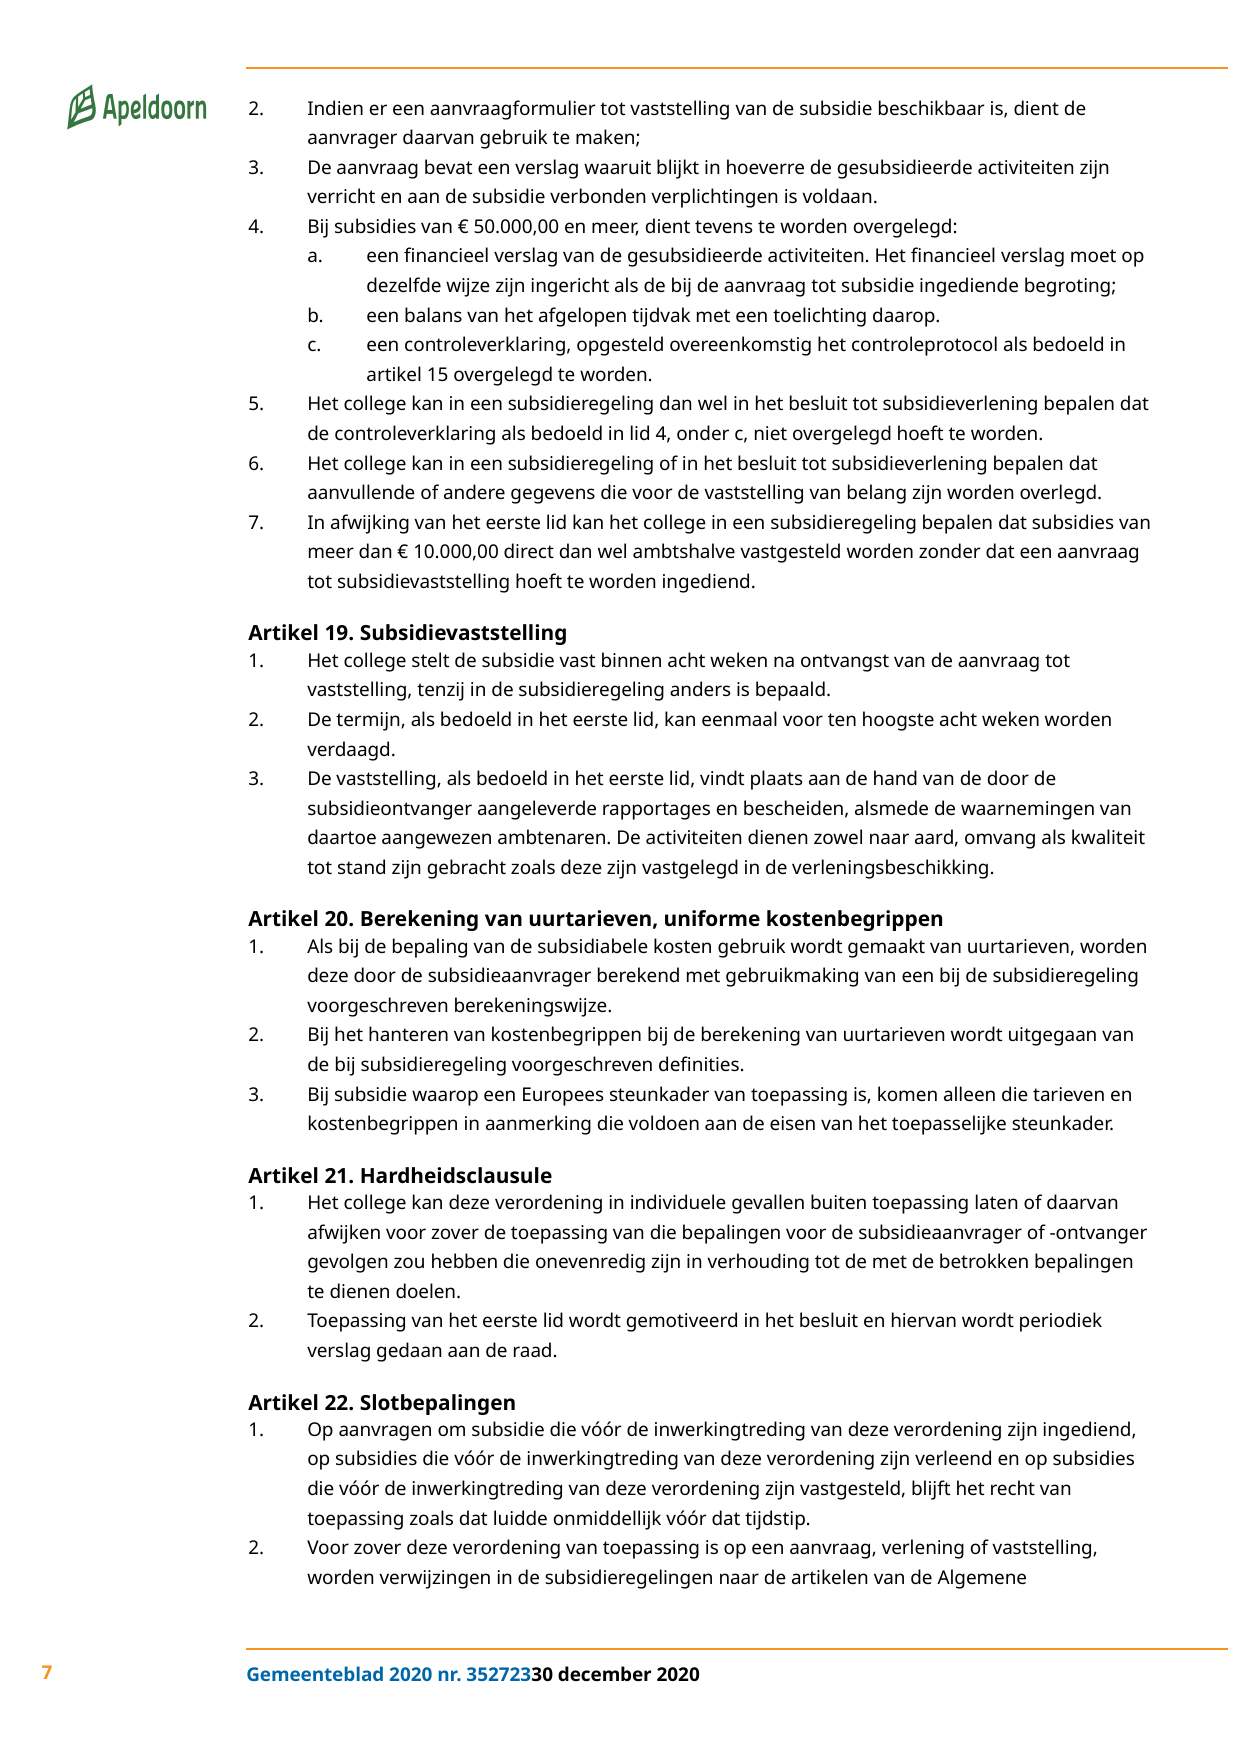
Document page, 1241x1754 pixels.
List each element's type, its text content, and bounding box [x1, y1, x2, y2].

list Als bij de bepaling van de subsidiabele kosten gebruik wordt gemaakt van uurtarieven, worden deze door de subsidieaanvrager berekend met gebruikmaking van een bij de subsidieregeling voorgeschreven berekeningswijze. [248, 933, 1152, 1018]
text Artikel 22. Slotbepalingen [248, 1388, 1152, 1416]
list De aanvraag bevat een verslag waaruit blijkt in hoeverre de gesubsidieerde activiteiten zijn verricht en aan de subsidie verbonden verplichtingen is voldaan. [248, 154, 1152, 209]
list een financieel verslag van de gesubsidieerde activiteiten. Het financieel verslag moet op dezelfde wijze zijn ingericht als de bij de aanvraag tot subsidie ingediende begroting; [307, 243, 1152, 298]
list Het college kan in een subsidieregeling dan wel in het besluit tot subsidieverlening bepalen dat de controleverklaring als bedoeld in lid 4, onder c, niet overgelegd hoeft te worden. [248, 391, 1152, 446]
list Het college kan in een subsidieregeling of in het besluit tot subsidieverlening bepalen dat aanvullende of andere gegevens die voor de vaststelling van belang zijn worden overlegd. [248, 450, 1152, 505]
text Artikel 21. Hardheidsclausule [248, 1161, 1152, 1189]
list De termijn, als bedoeld in het eerste lid, kan eenmaal voor ten hoogste acht weken worden verdaagd. [248, 706, 1152, 761]
text Artikel 19. Subsidievaststelling [248, 618, 1152, 647]
list Indien er een aanvraagformulier tot vaststelling van de subsidie beschikbaar is, dient de aanvrager daarvan gebruik te maken; [248, 95, 1152, 150]
list Bij subsidies van € 50.000,00 en meer, dient tevens te worden overgelegd: [248, 213, 1152, 239]
list Het college stelt de subsidie vast binnen acht weken na ontvangst van de aanvraag tot vaststelling, tenzij in de subsidieregeling anders is bepaald. [248, 647, 1152, 702]
list Het college kan deze verordening in individuele gevallen buiten toepassing laten of daarvan afwijken voor zover de toepassing van die bepalingen voor de subsidieaanvrager of -ontvanger gevolgen zou hebben die onevenredig zijn in verhouding tot de met de betrokken bepalingen te dienen doelen. [248, 1189, 1152, 1304]
list Toepassing van het eerste lid wordt gemotiveerd in het besluit en hiervan wordt periodiek verslag gedaan aan de raad. [248, 1308, 1152, 1363]
picture [41, 47, 231, 172]
list een controleverklaring, opgesteld overeenkomstig het controleprotocol als bedoeld in artikel 15 overgelegd te worden. [307, 331, 1152, 387]
list Op aanvragen om subsidie die vóór de inwerkingtreding van deze verordening zijn ingediend, op subsidies die vóór de inwerkingtreding van deze verordening zijn verleend en op subsidies die vóór de inwerkingtreding van deze verordening zijn vastgesteld, blijft het recht van toepassing zoals dat luidde onmiddellijk vóór dat tijdstip. [248, 1416, 1152, 1531]
list De vaststelling, als bedoeld in het eerste lid, vindt plaats aan de hand van de door de subsidieontvanger aangeleverde rapportages en bescheiden, alsmede de waarnemingen van daartoe aangewezen ambtenaren. De activiteiten dienen zowel naar aard, omvang als kwaliteit tot stand zijn gebracht zoals deze zijn vastgelegd in de verleningsbeschikking. [248, 765, 1152, 880]
list In afwijking van het eerste lid kan het college in een subsidieregeling bepalen dat subsidies van meer dan € 10.000,00 direct dan wel ambtshalve vastgesteld worden zonder dat een aanvraag tot subsidievaststelling hoeft te worden ingediend. [248, 509, 1152, 594]
list Bij het hanteren van kostenbegrippen bij de berekening van uurtarieven wordt uitgegaan van de bij subsidieregeling voorgeschreven definities. [248, 1022, 1152, 1077]
list Bij subsidie waarop een Europees steunkader van toepassing is, komen alleen die tarieven en kostenbegrippen in aanmerking die voldoen aan de eisen van het toepasselijke steunkader. [248, 1081, 1152, 1136]
list een balans van het afgelopen tijdvak met een toelichting daarop. [307, 302, 1152, 328]
text Artikel 20. Berekening van uurtarieven, uniforme kostenbegrippen [248, 904, 1152, 933]
list Voor zover deze verordening van toepassing is op een aanvraag, verlening of vaststelling, worden verwijzingen in de subsidieregelingen naar de artikelen van de Algemene [248, 1534, 1152, 1590]
